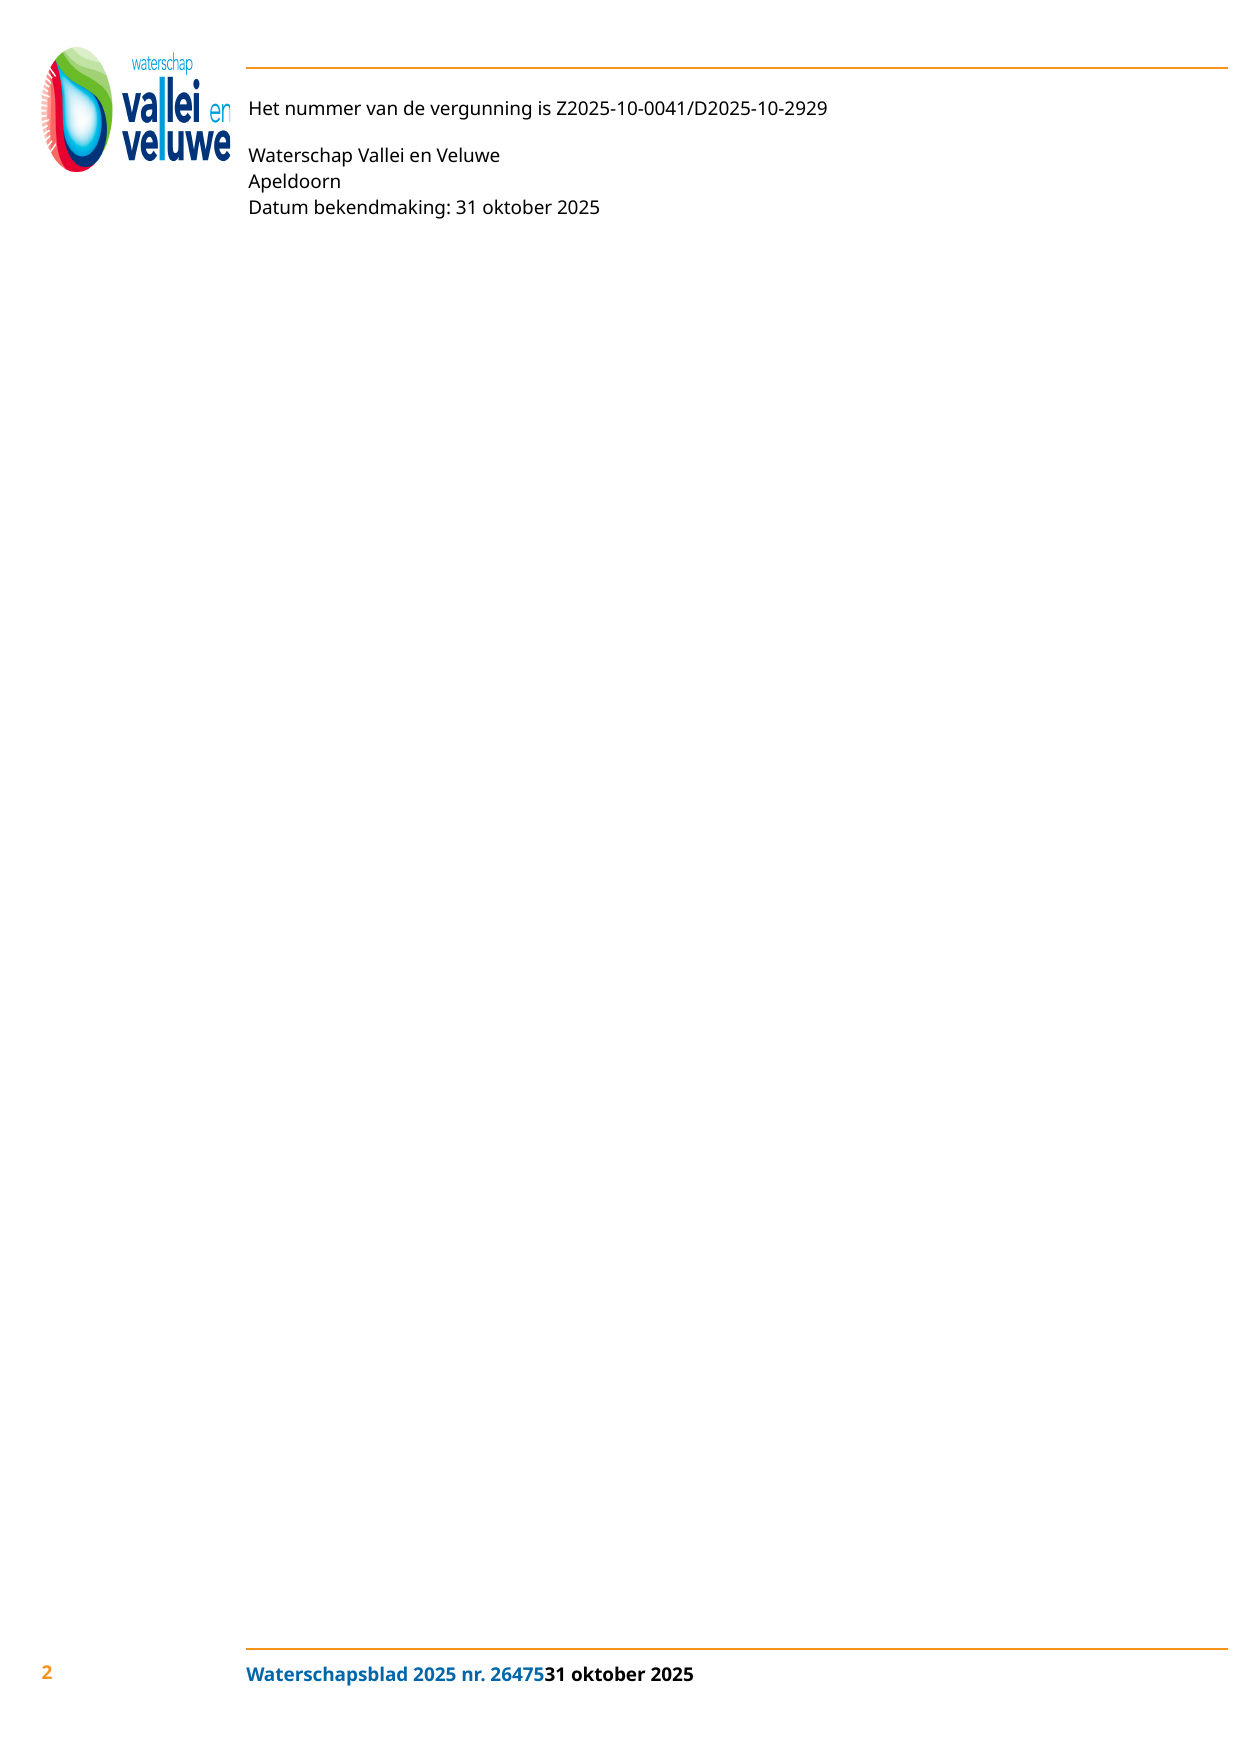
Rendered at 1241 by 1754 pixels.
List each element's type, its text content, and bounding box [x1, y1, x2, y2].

text Waterschap Vallei en Veluwe [248, 143, 1152, 168]
text Het nummer van de vergunning is Z2025-10-0041/D2025-10-2929 [248, 95, 1152, 121]
picture [41, 47, 231, 172]
text Apeldoorn [248, 168, 1152, 194]
text Datum bekendmaking: 31 oktober 2025 [248, 194, 1152, 220]
